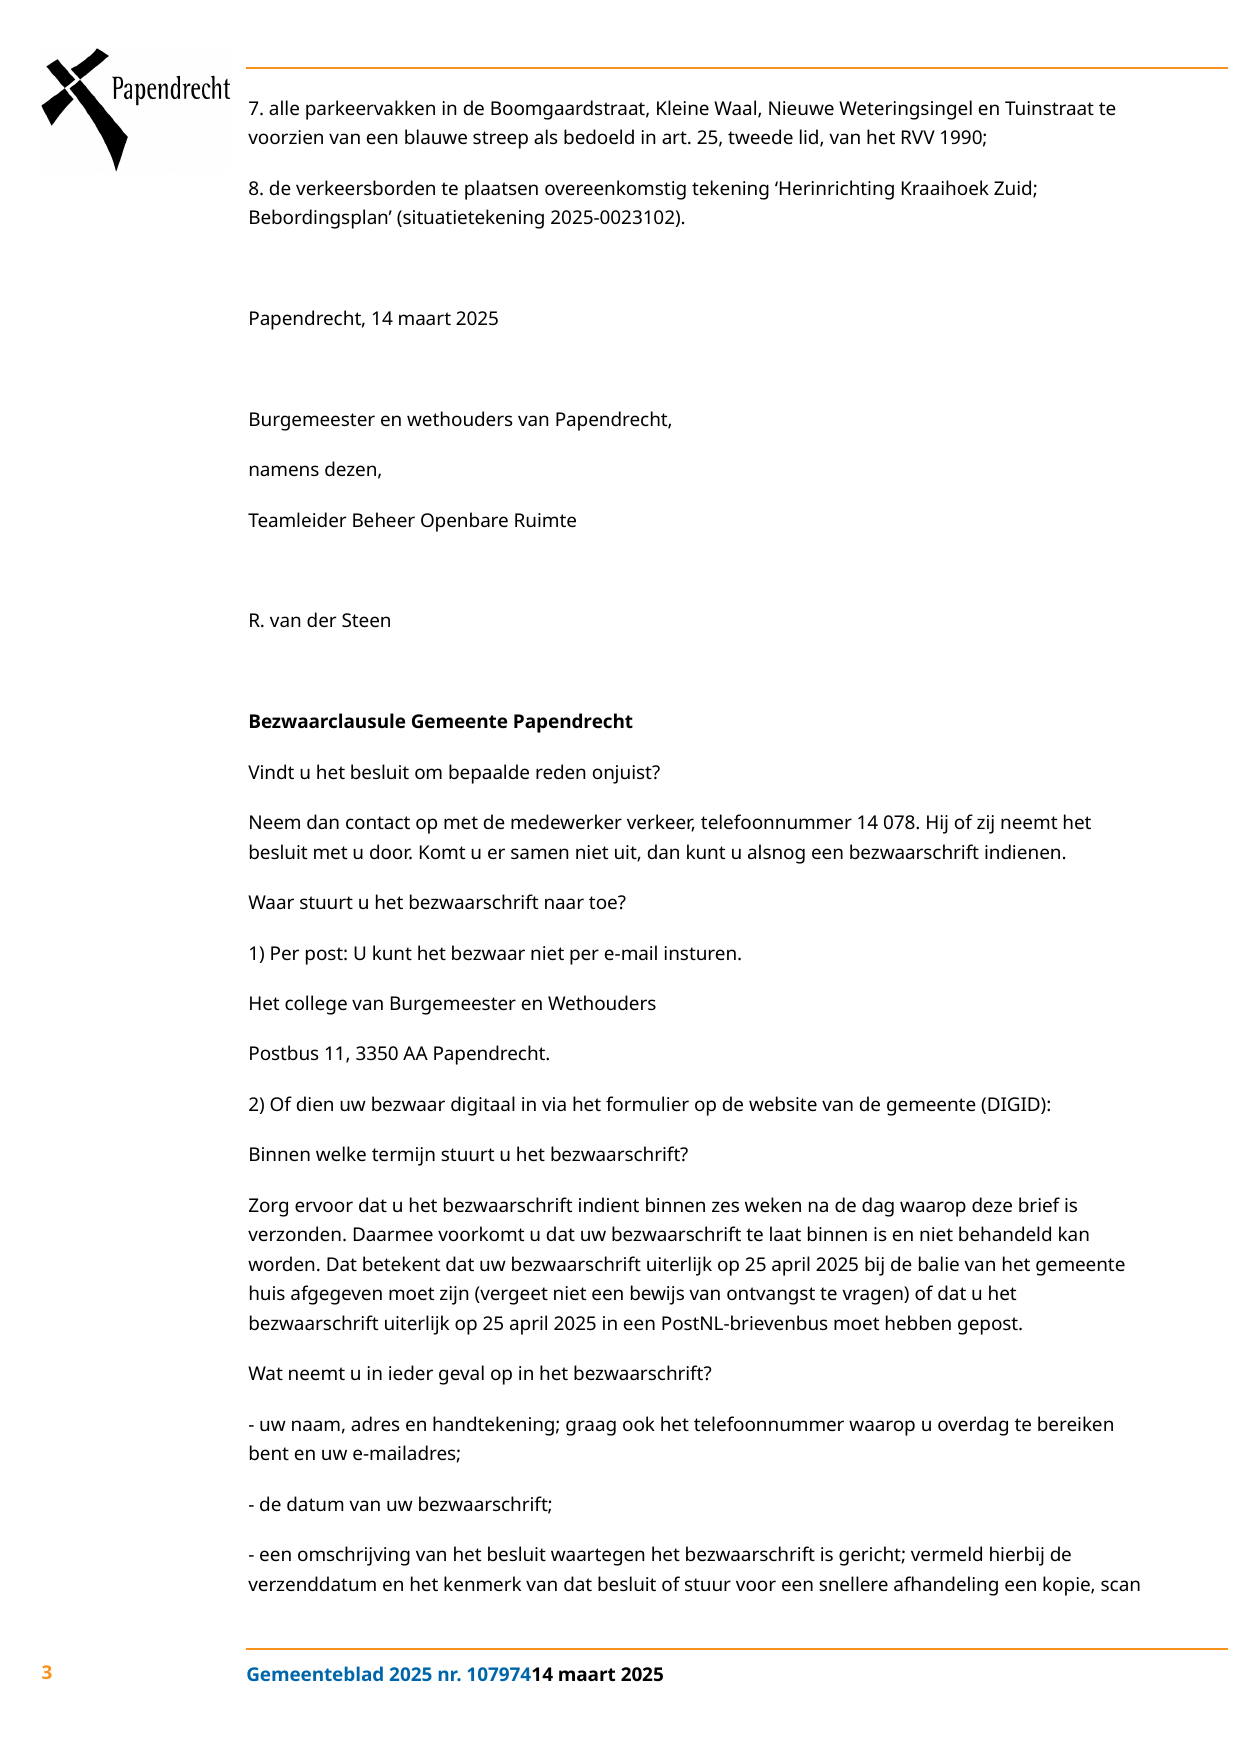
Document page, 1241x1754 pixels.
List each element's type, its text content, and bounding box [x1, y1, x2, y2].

text - uw naam, adres en handtekening; graag ook het telefoonnummer waarop u overdag te bereiken bent en uw e-mailadres; [248, 1411, 1152, 1466]
text 1) Per post: U kunt het bezwaar niet per e-mail insturen. [248, 940, 1152, 966]
text Zorg ervoor dat u het bezwaarschrift indient binnen zes weken na de dag waarop deze brief is verzonden. Daarmee voorkomt u dat uw bezwaarschrift te laat binnen is en niet behandeld kan worden. Dat betekent dat uw bezwaarschrift uiterlijk op 25 april 2025 bij de balie van het gemeente huis afgegeven moet zijn (vergeet niet een bewijs van ontvangst te vragen) of dat u het bezwaarschrift uiterlijk op 25 april 2025 in een PostNL-brievenbus moet hebben gepost. [248, 1192, 1152, 1336]
text Neem dan contact op met de medewerker verkeer, telefoonnummer 14 078. Hij of zij neemt het besluit met u door. Komt u er samen niet uit, dan kunt u alsnog een bezwaarschrift indienen. [248, 809, 1152, 865]
text 8. de verkeersborden te plaatsen overeenkomstig tekening ‘Herinrichting Kraaihoek Zuid; Bebordingsplan’ (situatietekening 2025-0023102). [248, 175, 1152, 230]
text Het college van Burgemeester en Wethouders [248, 990, 1152, 1016]
text - de datum van uw bezwaarschrift; [248, 1491, 1152, 1517]
text namens dezen, [248, 456, 1152, 482]
text Burgemeester en wethouders van Papendrecht, [248, 406, 1152, 432]
text Waar stuurt u het bezwaarschrift naar toe? [248, 889, 1152, 915]
text Postbus 11, 3350 AA Papendrecht. [248, 1041, 1152, 1066]
text Bezwaarclausule Gemeente Papendrecht [248, 708, 1152, 734]
text R. van der Steen [248, 608, 1152, 633]
picture [41, 47, 231, 172]
text 2) Of dien uw bezwaar digitaal in via het formulier op de website van de gemeente (DIGID): [248, 1091, 1152, 1117]
text Wat neemt u in ieder geval op in het bezwaarschrift? [248, 1361, 1152, 1386]
text Vindt u het besluit om bepaalde reden onjuist? [248, 759, 1152, 785]
text Papendrecht, 14 maart 2025 [248, 305, 1152, 331]
text - een omschrijving van het besluit waartegen het bezwaarschrift is gericht; vermeld hierbij de verzenddatum en het kenmerk van dat besluit of stuur voor een snellere afhandeling een kopie, scan [248, 1541, 1152, 1597]
text 7. alle parkeervakken in de Boomgaardstraat, Kleine Waal, Nieuwe Weteringsingel en Tuinstraat te voorzien van een blauwe streep als bedoeld in art. 25, tweede lid, van het RVV 1990; [248, 95, 1152, 150]
text Binnen welke termijn stuurt u het bezwaarschrift? [248, 1141, 1152, 1167]
text Teamleider Beheer Openbare Ruimte [248, 507, 1152, 533]
